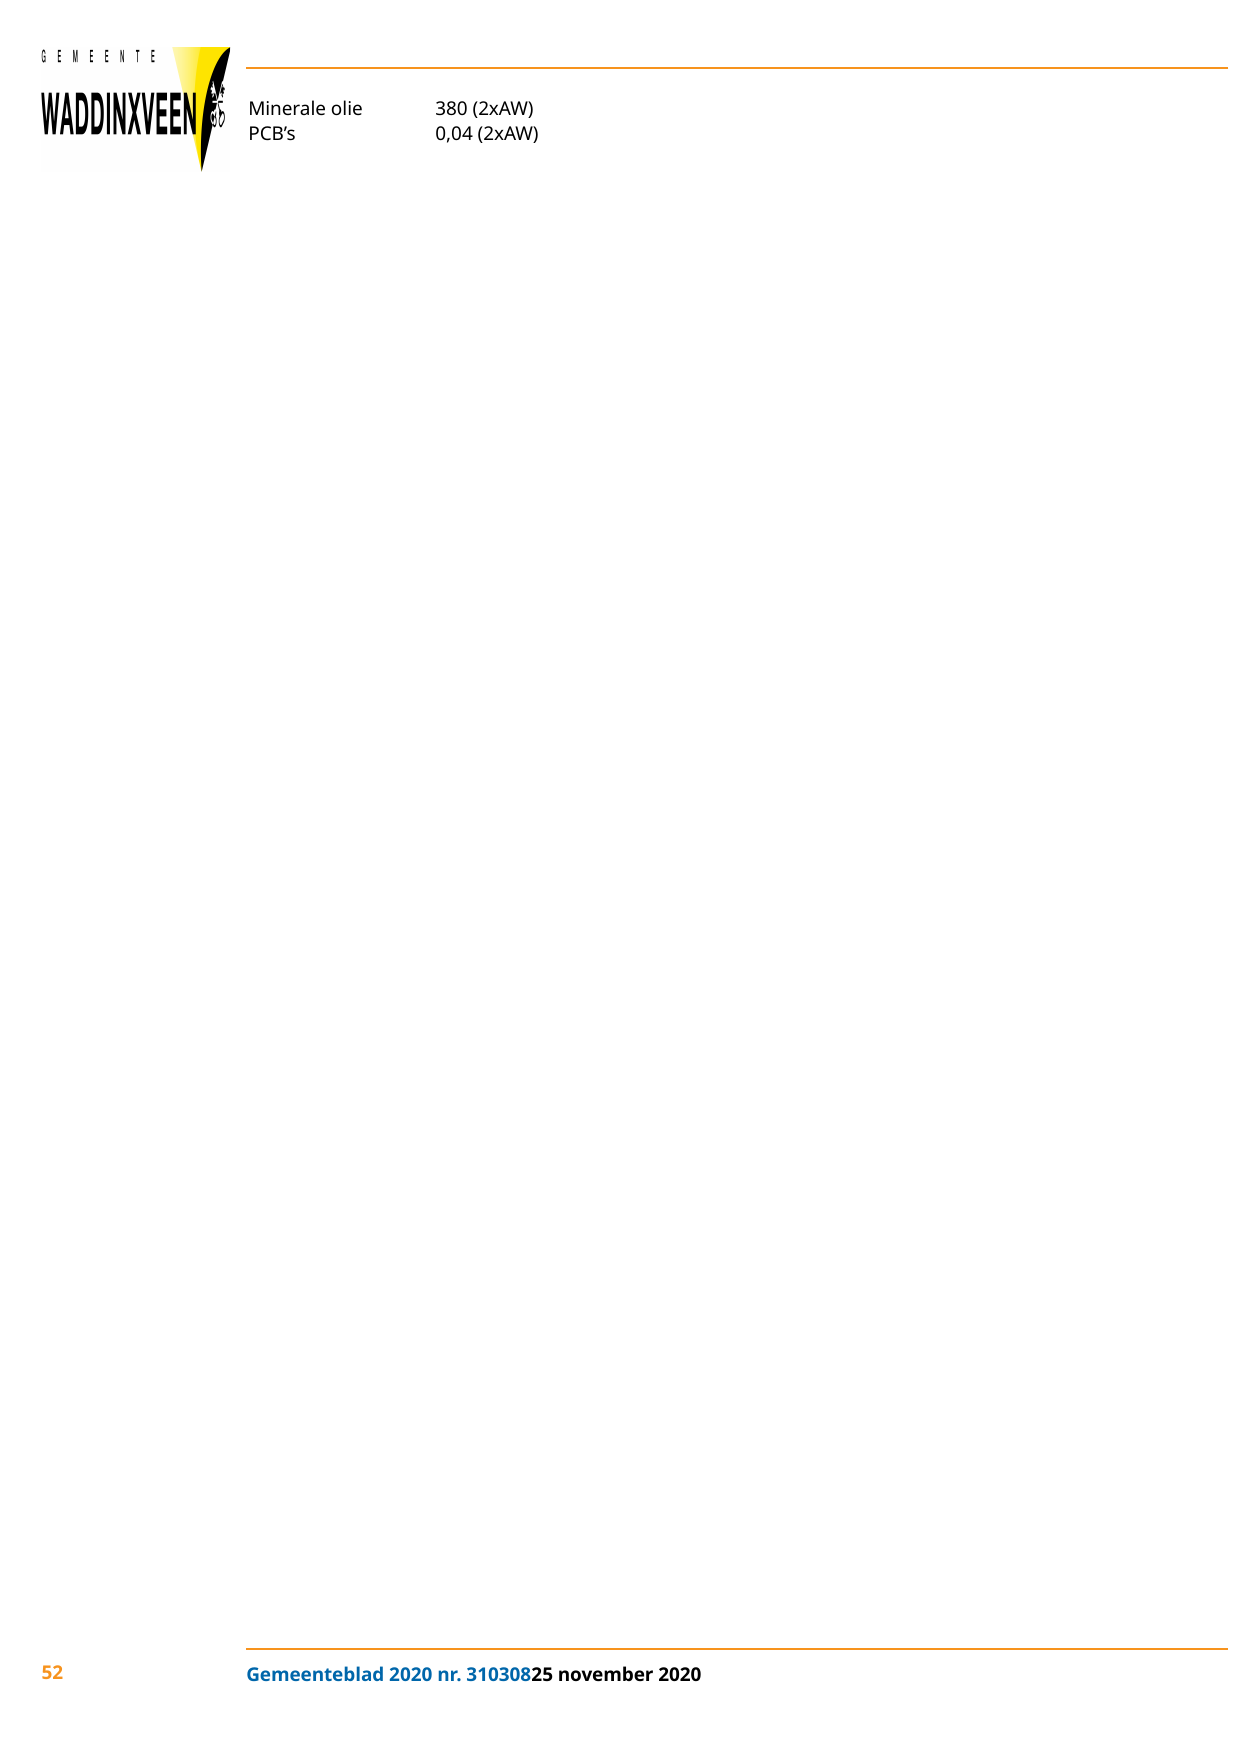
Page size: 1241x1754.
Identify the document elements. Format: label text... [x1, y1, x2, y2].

table_cell PCB’s [248, 121, 435, 146]
picture [41, 47, 231, 172]
table_cell 380 (2xAW) [435, 95, 1152, 121]
table_cell 0,04 (2xAW) [435, 121, 1152, 146]
table_cell Minerale olie [248, 95, 435, 121]
